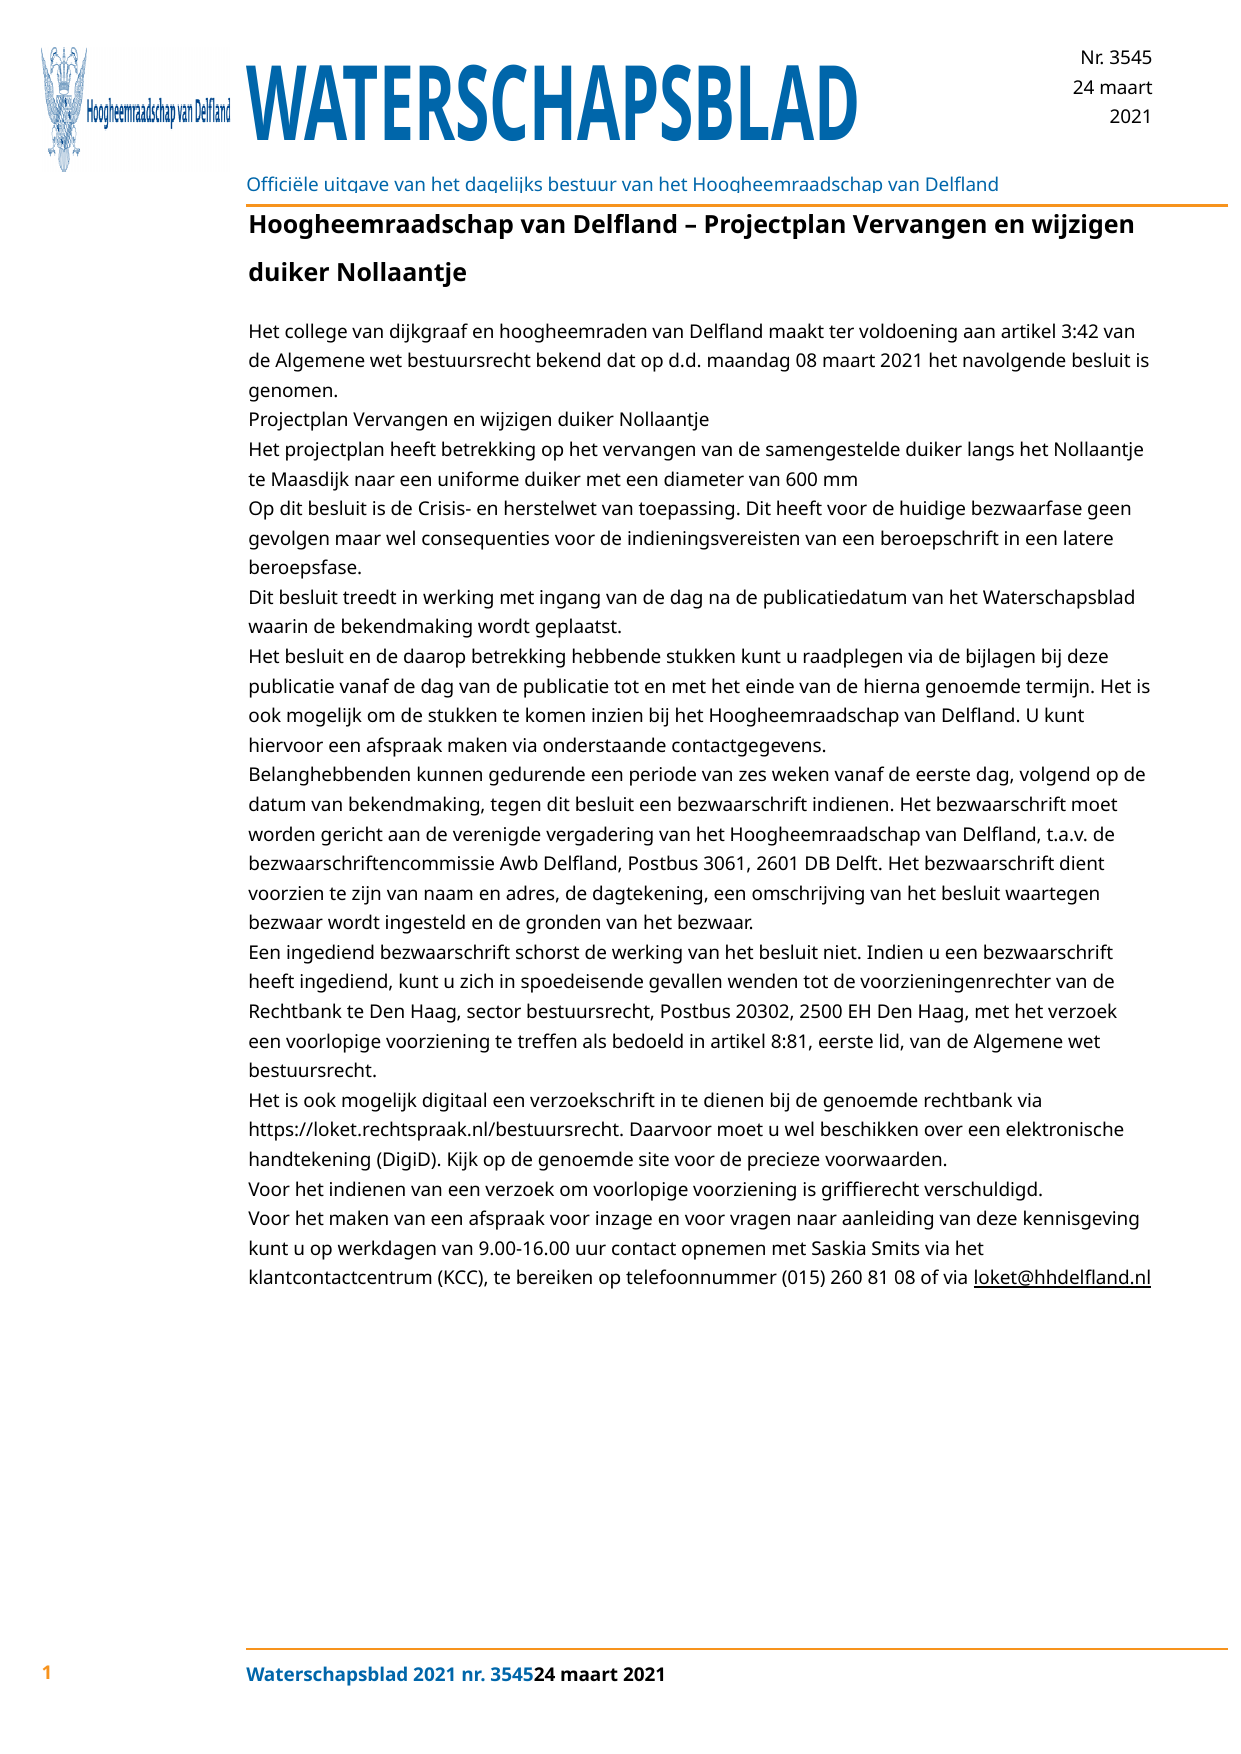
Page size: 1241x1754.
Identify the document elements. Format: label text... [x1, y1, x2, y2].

text Op dit besluit is de Crisis- en herstelwet van toepassing. Dit heeft voor de huidige bezwaarfase geen gevolgen maar wel consequenties voor de indieningsvereisten van een beroepschrift in een latere beroepsfase. [248, 495, 1152, 580]
text Een ingediend bezwaarschrift schorst de werking van het besluit niet. Indien u een bezwaarschrift heeft ingediend, kunt u zich in spoedeisende gevallen wenden tot de voorzieningenrechter van de Rechtbank te Den Haag, sector bestuursrecht, Postbus 20302, 2500 EH Den Haag, met het verzoek een voorlopige voorziening te treffen als bedoeld in artikel 8:81, eerste lid, van de Algemene wet bestuursrecht. [248, 939, 1152, 1083]
text Voor het maken van een afspraak voor inzage en voor vragen naar aanleiding van deze kennisgeving kunt u op werkdagen van 9.00-16.00 uur contact opnemen met Saskia Smits via het klantcontactcentrum (KCC), te bereiken op telefoonnummer (015) 260 81 08 of via loket@hhdelfland.nl [248, 1205, 1152, 1290]
text Voor het indienen van een verzoek om voorlopige voorziening is griffierecht verschuldigd. [248, 1176, 1152, 1202]
text Het projectplan heeft betrekking op het vervangen van de samengestelde duiker langs het Nollaantje te Maasdijk naar een uniforme duiker met een diameter van 600 mm [248, 436, 1152, 492]
text Dit besluit treedt in werking met ingang van de dag na de publicatiedatum van het Waterschapsblad waarin de bekendmaking wordt geplaatst. [248, 584, 1152, 639]
text Projectplan Vervangen en wijzigen duiker Nollaantje [248, 407, 1152, 432]
picture [41, 47, 231, 172]
text Hoogheemraadschap van Delfland – Projectplan Vervangen en wijzigen duiker Nollaantje [248, 207, 1152, 288]
text Belanghebbenden kunnen gedurende een periode van zes weken vanaf de eerste dag, volgend op de datum van bekendmaking, tegen dit besluit een bezwaarschrift indienen. Het bezwaarschrift moet worden gericht aan de verenigde vergadering van het Hoogheemraadschap van Delfland, t.a.v. de bezwaarschriftencommissie Awb Delfland, Postbus 3061, 2601 DB Delft. Het bezwaarschrift dient voorzien te zijn van naam en adres, de dagtekening, een omschrijving van het besluit waartegen bezwaar wordt ingesteld en de gronden van het bezwaar. [248, 762, 1152, 935]
text Het besluit en de daarop betrekking hebbende stukken kunt u raadplegen via de bijlagen bij deze publicatie vanaf de dag van de publicatie tot en met het einde van de hierna genoemde termijn. Het is ook mogelijk om de stukken te komen inzien bij het Hoogheemraadschap van Delfland. U kunt hiervoor een afspraak maken via onderstaande contactgegevens. [248, 643, 1152, 758]
text Het is ook mogelijk digitaal een verzoekschrift in te dienen bij de genoemde rechtbank via https://loket.rechtspraak.nl/bestuursrecht. Daarvoor moet u wel beschikken over een elektronische handtekening (DigiD). Kijk op de genoemde site voor de precieze voorwaarden. [248, 1087, 1152, 1172]
text Het college van dijkgraaf en hoogheemraden van Delfland maakt ter voldoening aan artikel 3:42 van de Algemene wet bestuursrecht bekend dat op d.d. maandag 08 maart 2021 het navolgende besluit is genomen. [248, 318, 1152, 403]
